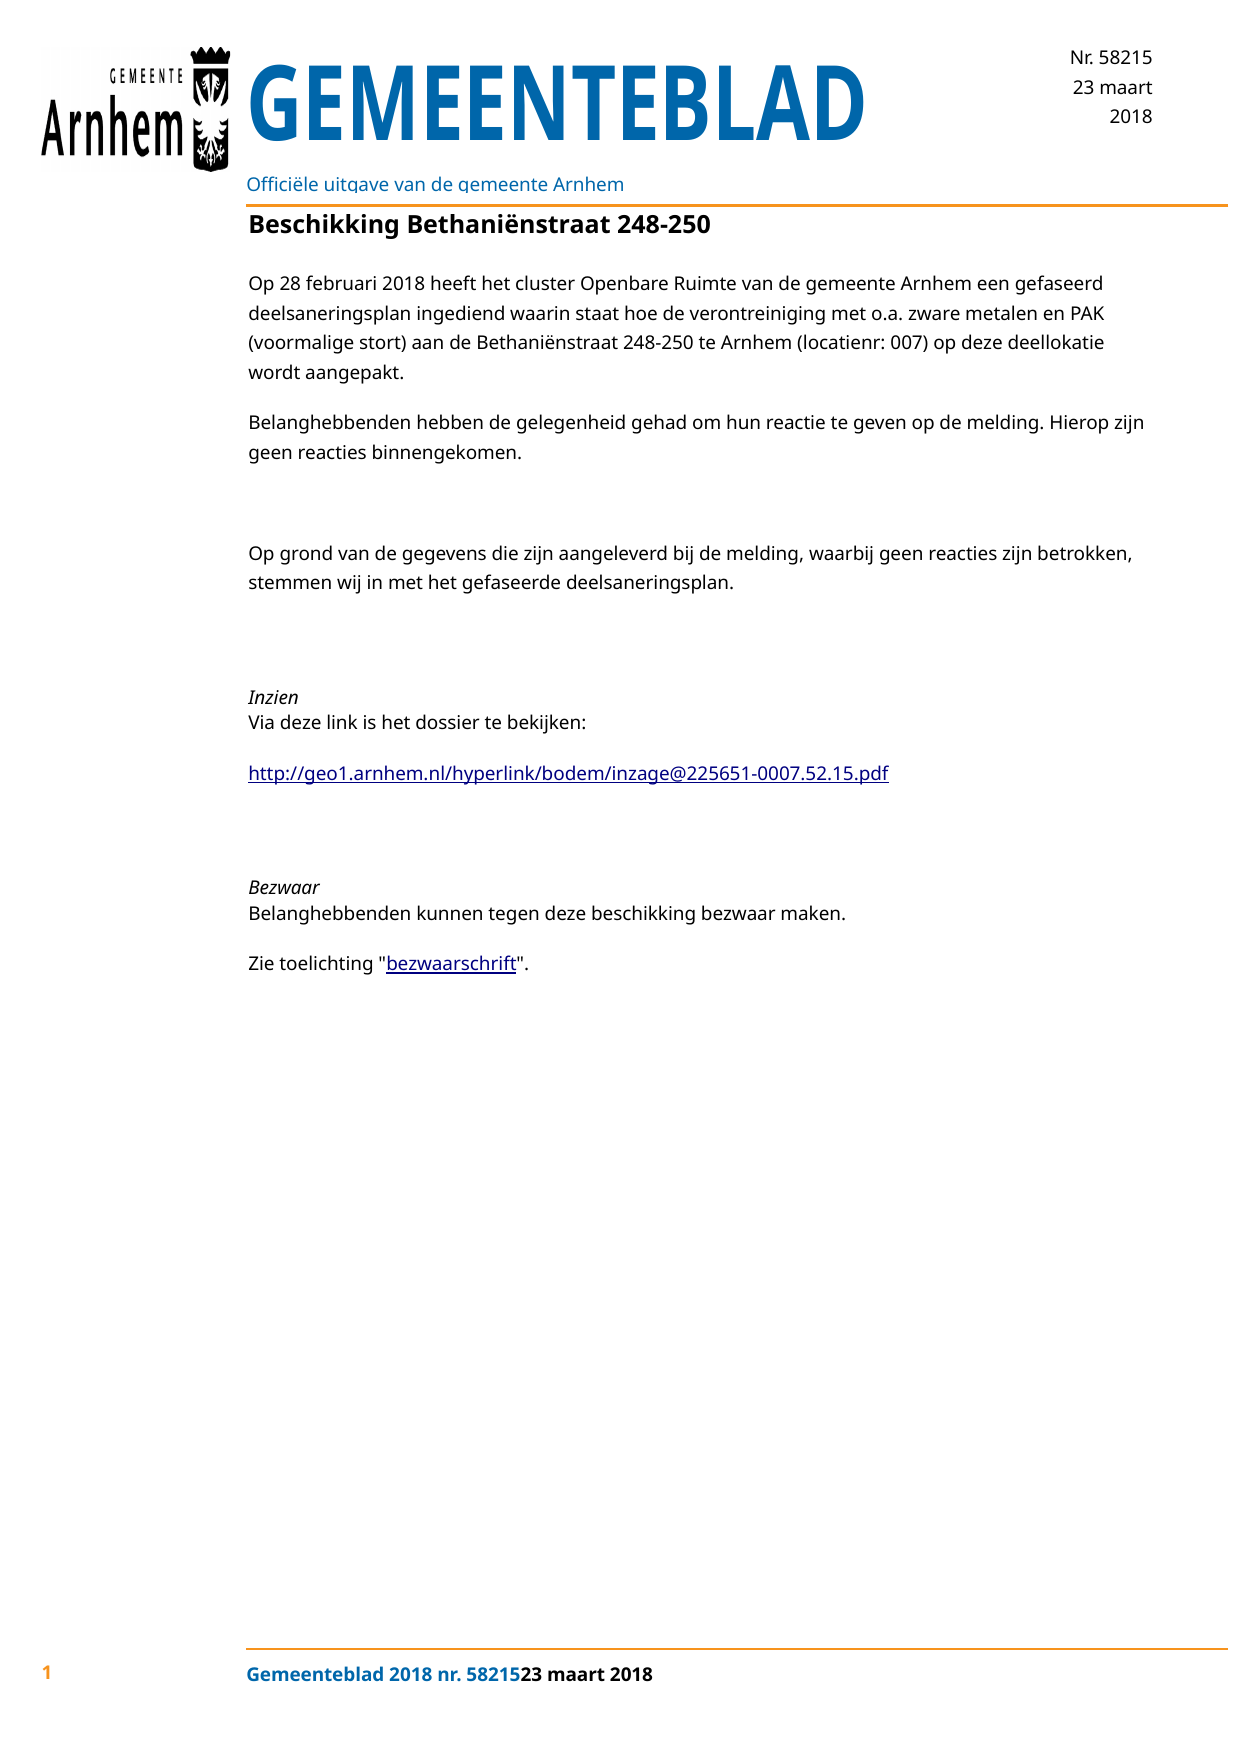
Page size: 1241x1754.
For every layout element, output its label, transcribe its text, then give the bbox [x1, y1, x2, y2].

text Op 28 februari 2018 heeft het cluster Openbare Ruimte van de gemeente Arnhem een gefaseerd deelsaneringsplan ingediend waarin staat hoe de verontreiniging met o.a. zware metalen en PAK (voormalige stort) aan de Bethaniënstraat 248-250 te Arnhem (locatienr: 007) op deze deellokatie wordt aangepakt. [248, 270, 1152, 385]
picture [41, 47, 231, 172]
text Beschikking Bethaniënstraat 248-250 [248, 207, 1152, 241]
text Bezwaar [248, 874, 1152, 900]
text Belanghebbenden kunnen tegen deze beschikking bezwaar maken. [248, 900, 1152, 926]
text Belanghebbenden hebben de gelegenheid gehad om hun reactie te geven op de melding. Hierop zijn geen reacties binnengekomen. [248, 409, 1152, 465]
text Inzien [248, 684, 1152, 709]
text Zie toelichting "bezwaarschrift". [248, 951, 1152, 976]
text Via deze link is het dossier te bekijken: [248, 709, 1152, 735]
text Op grond van de gegevens die zijn aangeleverd bij de melding, waarbij geen reacties zijn betrokken, stemmen wij in met het gefaseerde deelsaneringsplan. [248, 540, 1152, 595]
text http://geo1.arnhem.nl/hyperlink/bodem/inzage@225651-0007.52.15.pdf [248, 760, 1152, 786]
